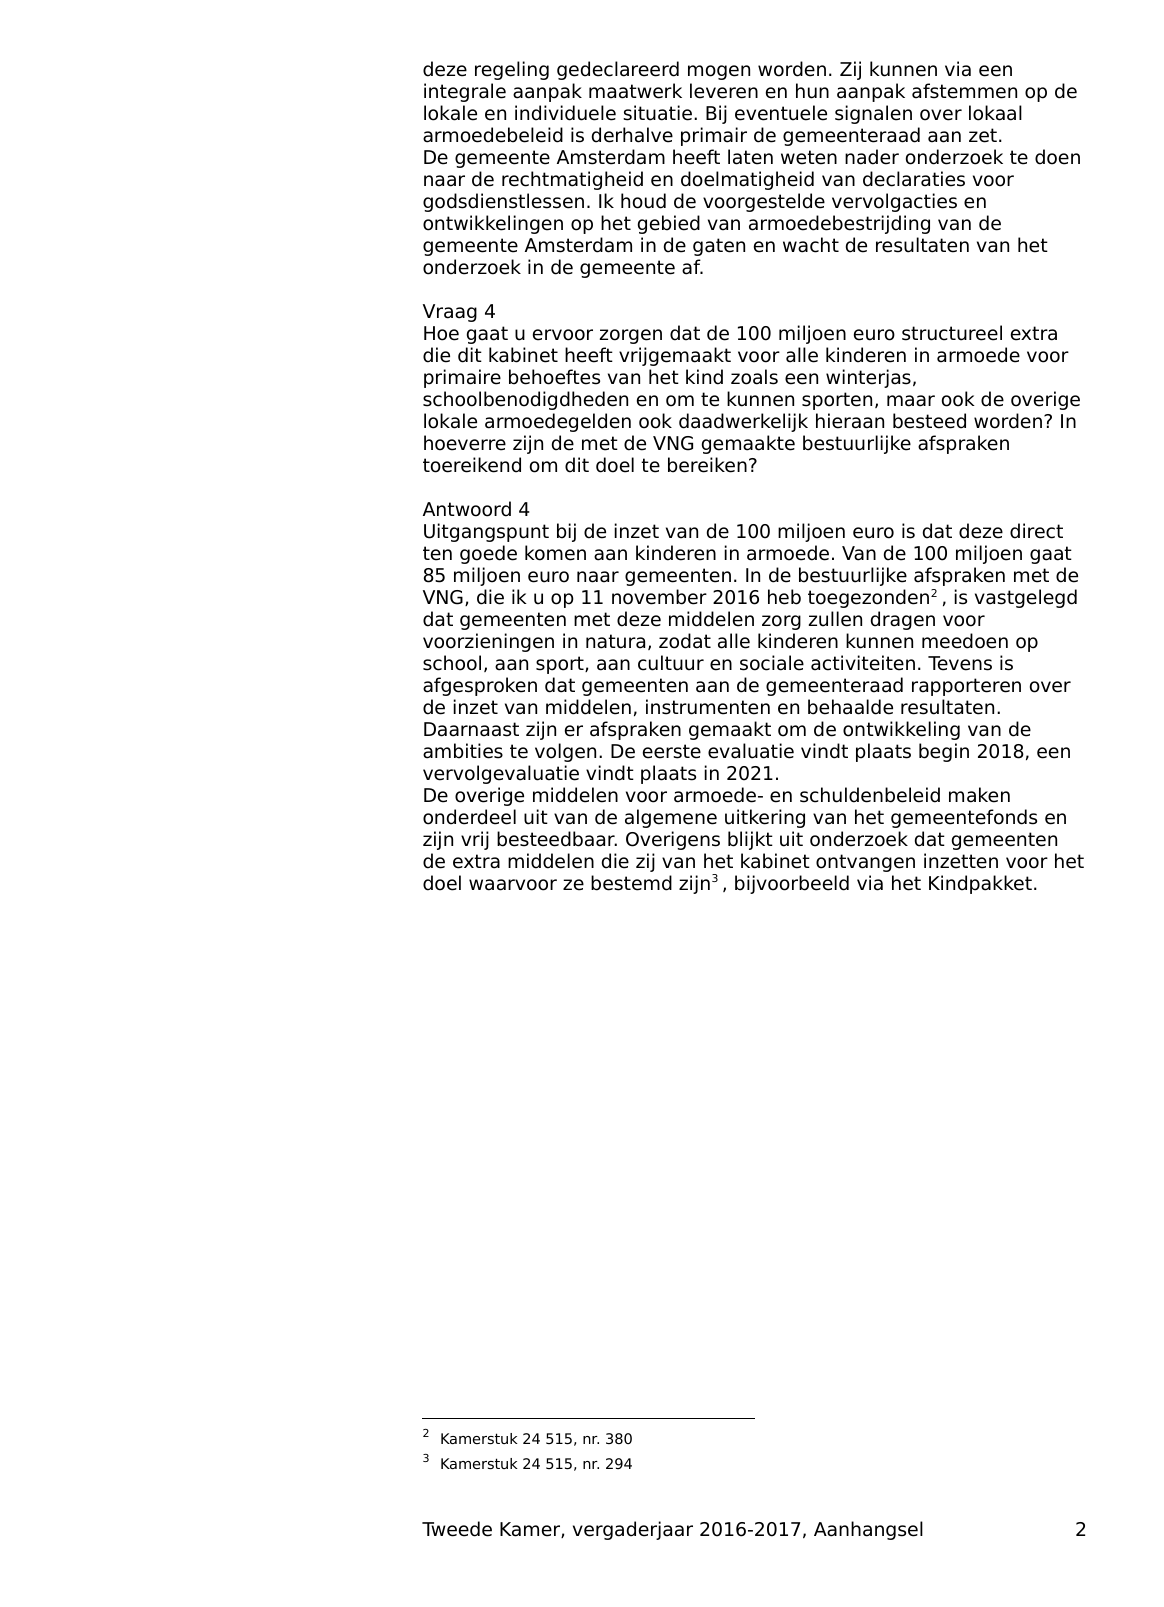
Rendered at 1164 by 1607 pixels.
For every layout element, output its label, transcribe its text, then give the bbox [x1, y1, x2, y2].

text Kamerstuk 24 515, nr. 294 [422, 1452, 1087, 1474]
text deze regeling gedeclareerd mogen worden. Zij kunnen via een integrale aanpak maatwerk leveren en hun aanpak afstemmen op de lokale en individuele situatie. Bij eventuele signalen over lokaal armoedebeleid is derhalve primair de gemeenteraad aan zet. [422, 59, 1087, 147]
text De gemeente Amsterdam heeft laten weten nader onderzoek te doen naar de rechtmatigheid en doelmatigheid van declaraties voor godsdienstlessen. Ik houd de voorgestelde vervolgacties en ontwikkelingen op het gebied van armoedebestrijding van de gemeente Amsterdam in de gaten en wacht de resultaten van het onderzoek in de gemeente af. [422, 147, 1087, 279]
text Vraag 4 [422, 301, 1087, 323]
text Kamerstuk 24 515, nr. 380 [422, 1427, 1087, 1449]
text Antwoord 4 [422, 499, 1087, 521]
text Hoe gaat u ervoor zorgen dat de 100 miljoen euro structureel extra die dit kabinet heeft vrijgemaakt voor alle kinderen in armoede voor primaire behoeftes van het kind zoals een winterjas, schoolbenodigdheden en om te kunnen sporten, maar ook de overige lokale armoedegelden ook daadwerkelijk hieraan besteed worden? In hoeverre zijn de met de VNG gemaakte bestuurlijke afspraken toereikend om dit doel te bereiken? [422, 323, 1087, 477]
text Uitgangspunt bij de inzet van de 100 miljoen euro is dat deze direct ten goede komen aan kinderen in armoede. Van de 100 miljoen gaat 85 miljoen euro naar gemeenten. In de bestuurlijke afspraken met de VNG, die ik u op 11 november 2016 heb toegezonden, is vastgelegd dat gemeenten met deze middelen zorg zullen dragen voor voorzieningen in natura, zodat alle kinderen kunnen meedoen op school, aan sport, aan cultuur en sociale activiteiten. Tevens is afgesproken dat gemeenten aan de gemeenteraad rapporteren over de inzet van middelen, instrumenten en behaalde resultaten. Daarnaast zijn er afspraken gemaakt om de ontwikkeling van de ambities te volgen. De eerste evaluatie vindt plaats begin 2018, een vervolgevaluatie vindt plaats in 2021. [422, 521, 1087, 785]
text De overige middelen voor armoede- en schuldenbeleid maken onderdeel uit van de algemene uitkering van het gemeentefonds en zijn vrij besteedbaar. Overigens blijkt uit onderzoek dat gemeenten de extra middelen die zij van het kabinet ontvangen inzetten voor het doel waarvoor ze bestemd zijn, bijvoorbeeld via het Kindpakket. [422, 785, 1087, 895]
